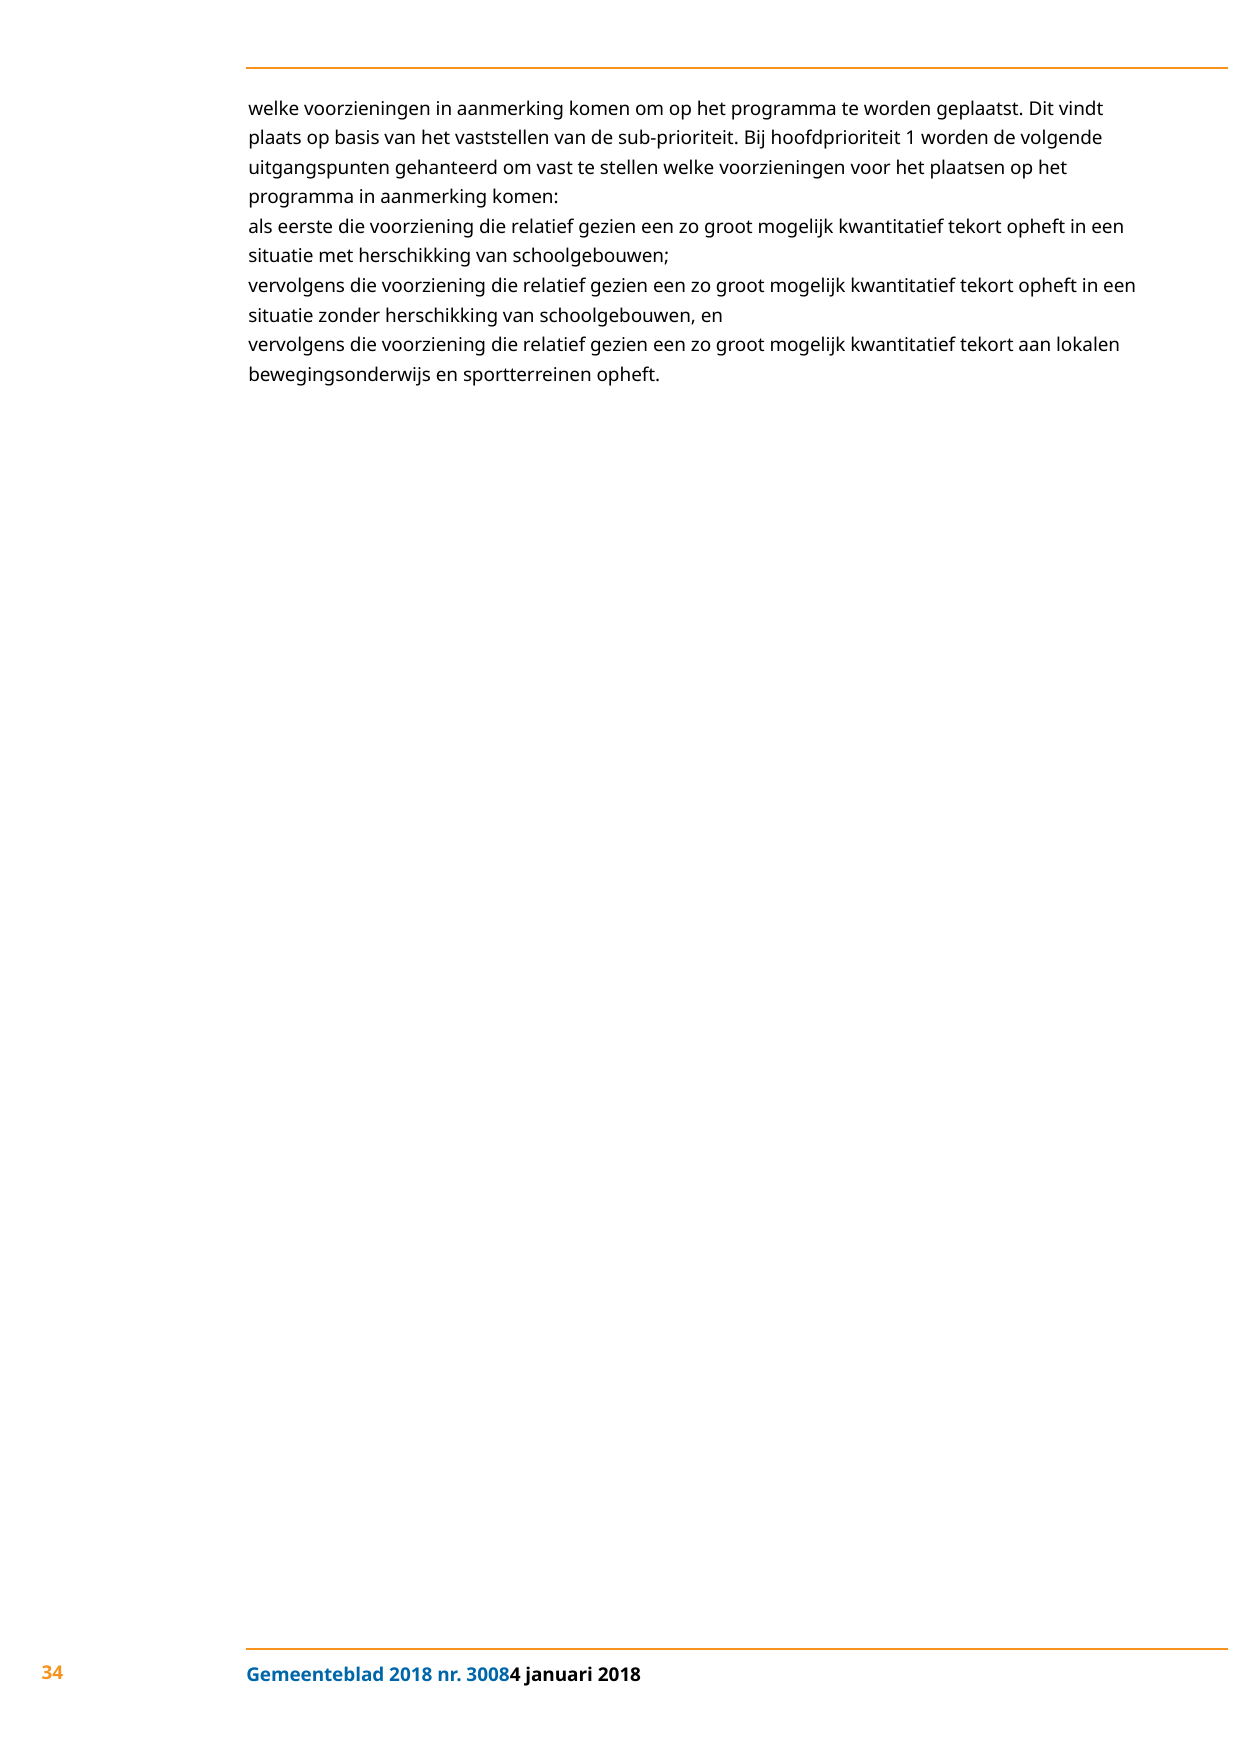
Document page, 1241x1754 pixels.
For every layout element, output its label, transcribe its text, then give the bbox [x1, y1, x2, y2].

text vervolgens die voorziening die relatief gezien een zo groot mogelijk kwantitatief tekort opheft in een situatie zonder herschikking van schoolgebouwen, en [248, 272, 1152, 328]
text welke voorzieningen in aanmerking komen om op het programma te worden geplaatst. Dit vindt plaats op basis van het vaststellen van de sub-prioriteit. Bij hoofdprioriteit 1 worden de volgende uitgangspunten gehanteerd om vast te stellen welke voorzieningen voor het plaatsen op het programma in aanmerking komen: [248, 95, 1152, 209]
picture [41, 47, 231, 172]
text als eerste die voorziening die relatief gezien een zo groot mogelijk kwantitatief tekort opheft in een situatie met herschikking van schoolgebouwen; [248, 213, 1152, 268]
text vervolgens die voorziening die relatief gezien een zo groot mogelijk kwantitatief tekort aan lokalen bewegingsonderwijs en sportterreinen opheft. [248, 331, 1152, 387]
